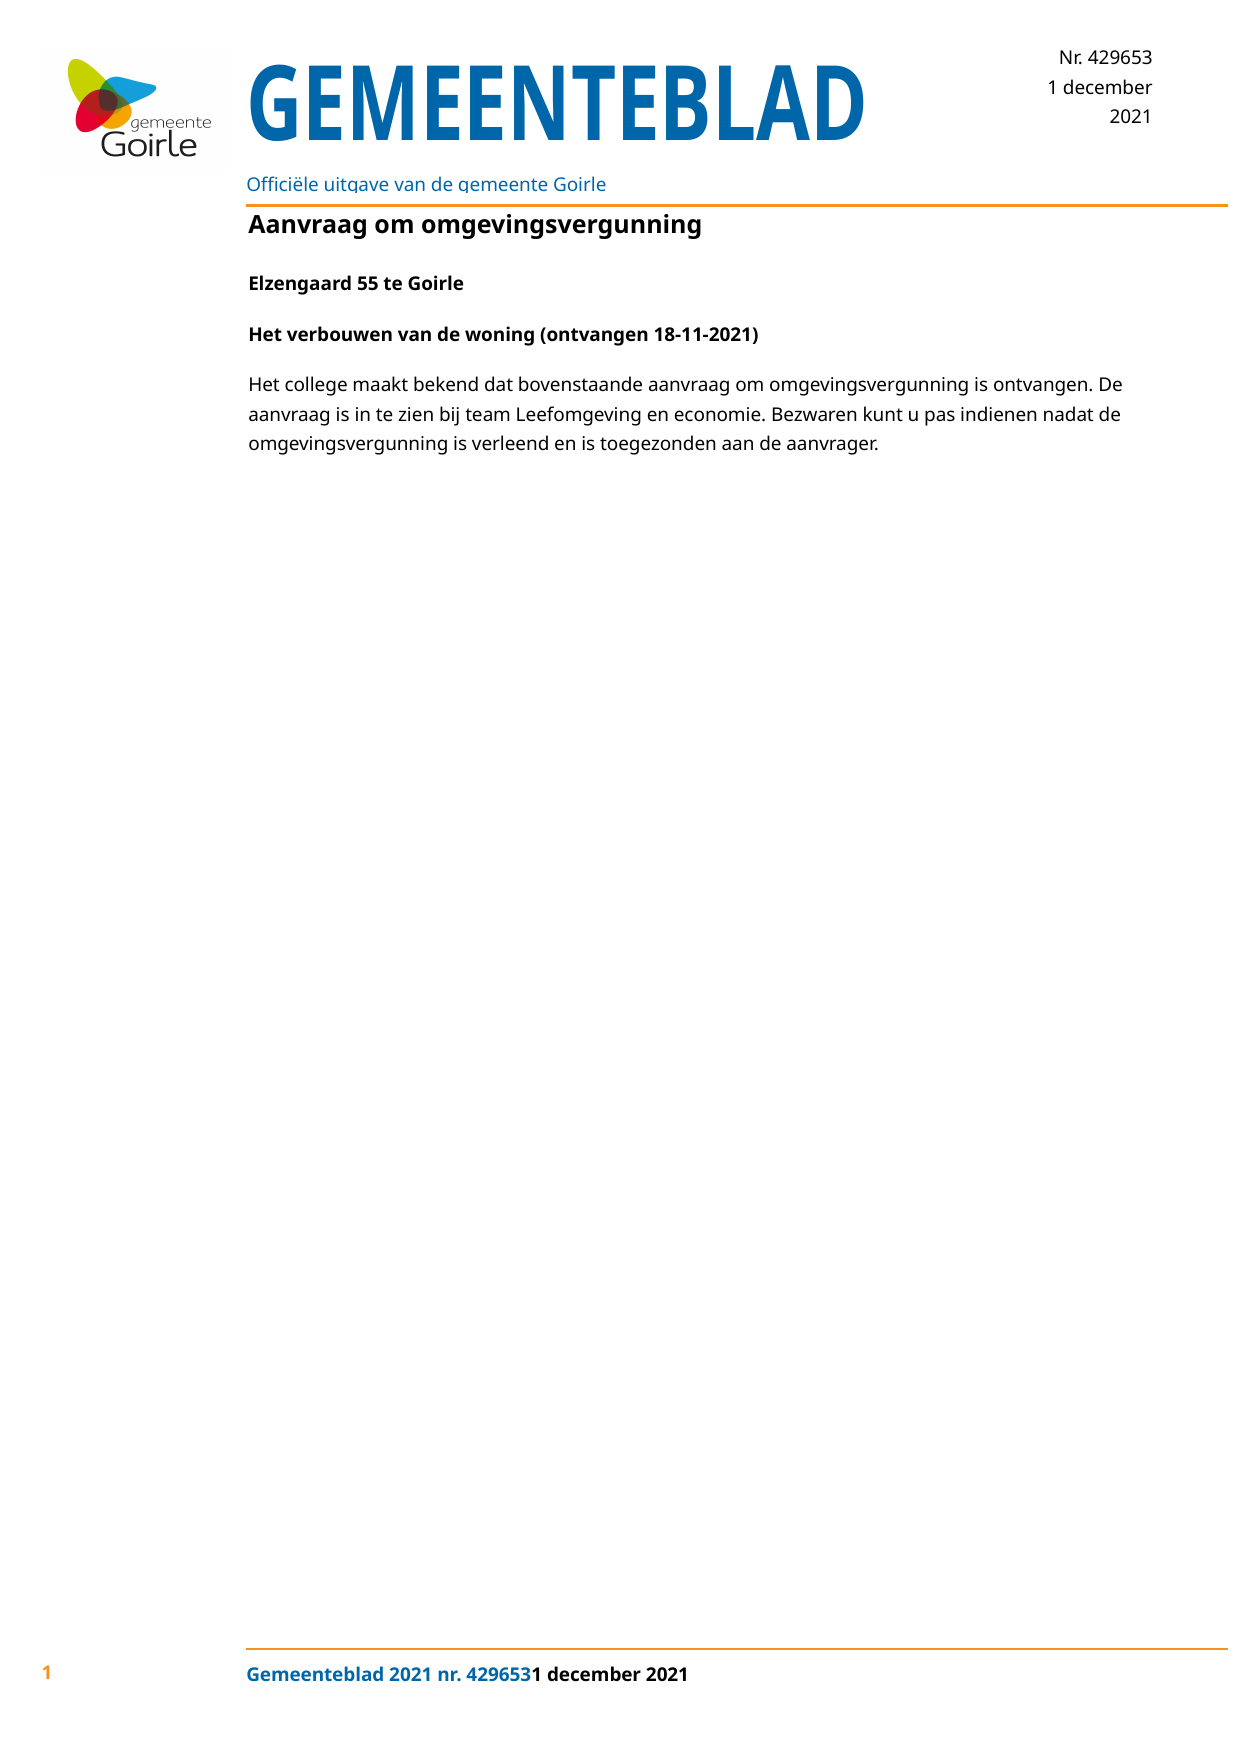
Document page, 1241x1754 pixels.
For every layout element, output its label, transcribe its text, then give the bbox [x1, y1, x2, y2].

text Elzengaard 55 te Goirle [248, 270, 1152, 296]
picture [41, 47, 231, 172]
text Het verbouwen van de woning (ontvangen 18-11-2021) [248, 321, 1152, 346]
text Het college maakt bekend dat bovenstaande aanvraag om omgevingsvergunning is ontvangen. De aanvraag is in te zien bij team Leefomgeving en economie. Bezwaren kunt u pas indienen nadat de omgevingsvergunning is verleend en is toegezonden aan de aanvrager. [248, 371, 1152, 456]
text Aanvraag om omgevingsvergunning [248, 207, 1152, 241]
